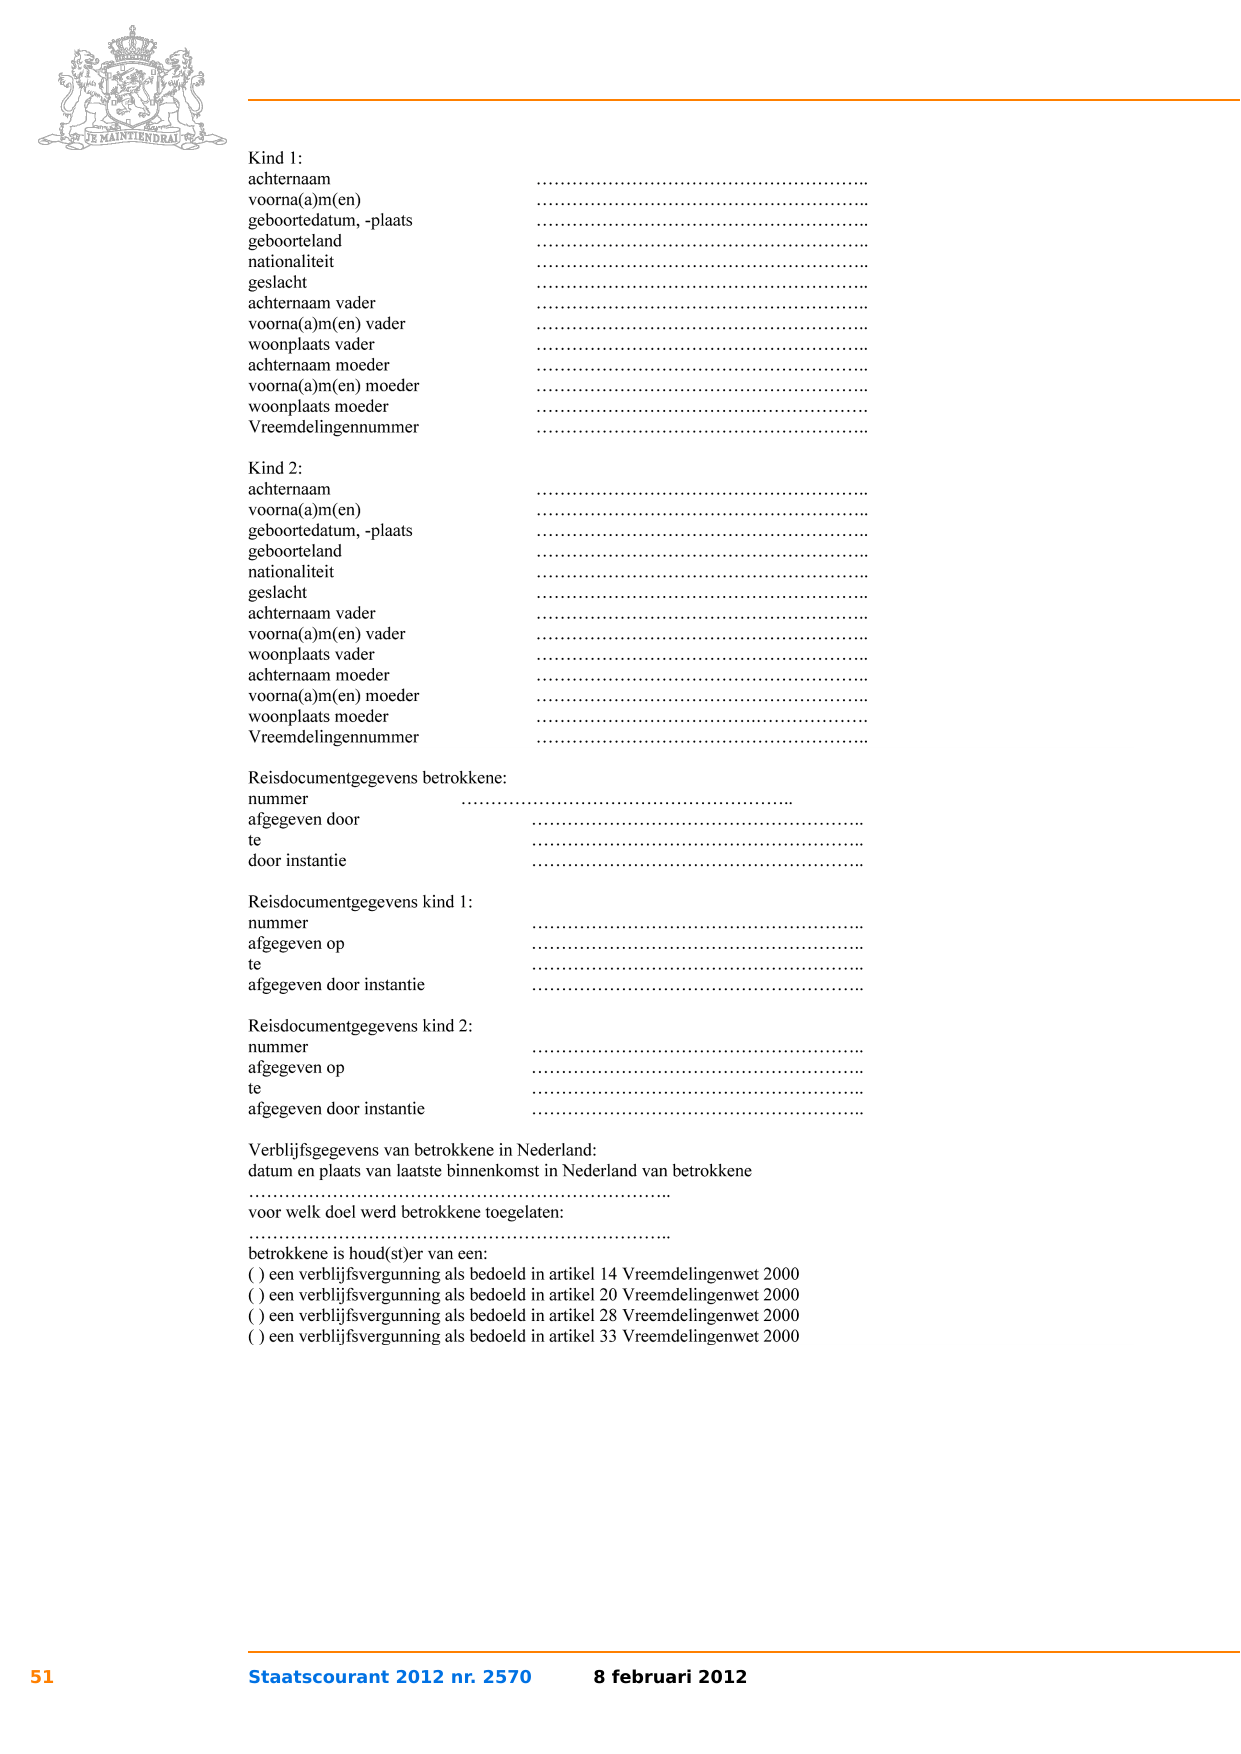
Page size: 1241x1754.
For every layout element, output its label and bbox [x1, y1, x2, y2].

picture [248, 151, 1134, 1345]
picture [38, 25, 227, 150]
